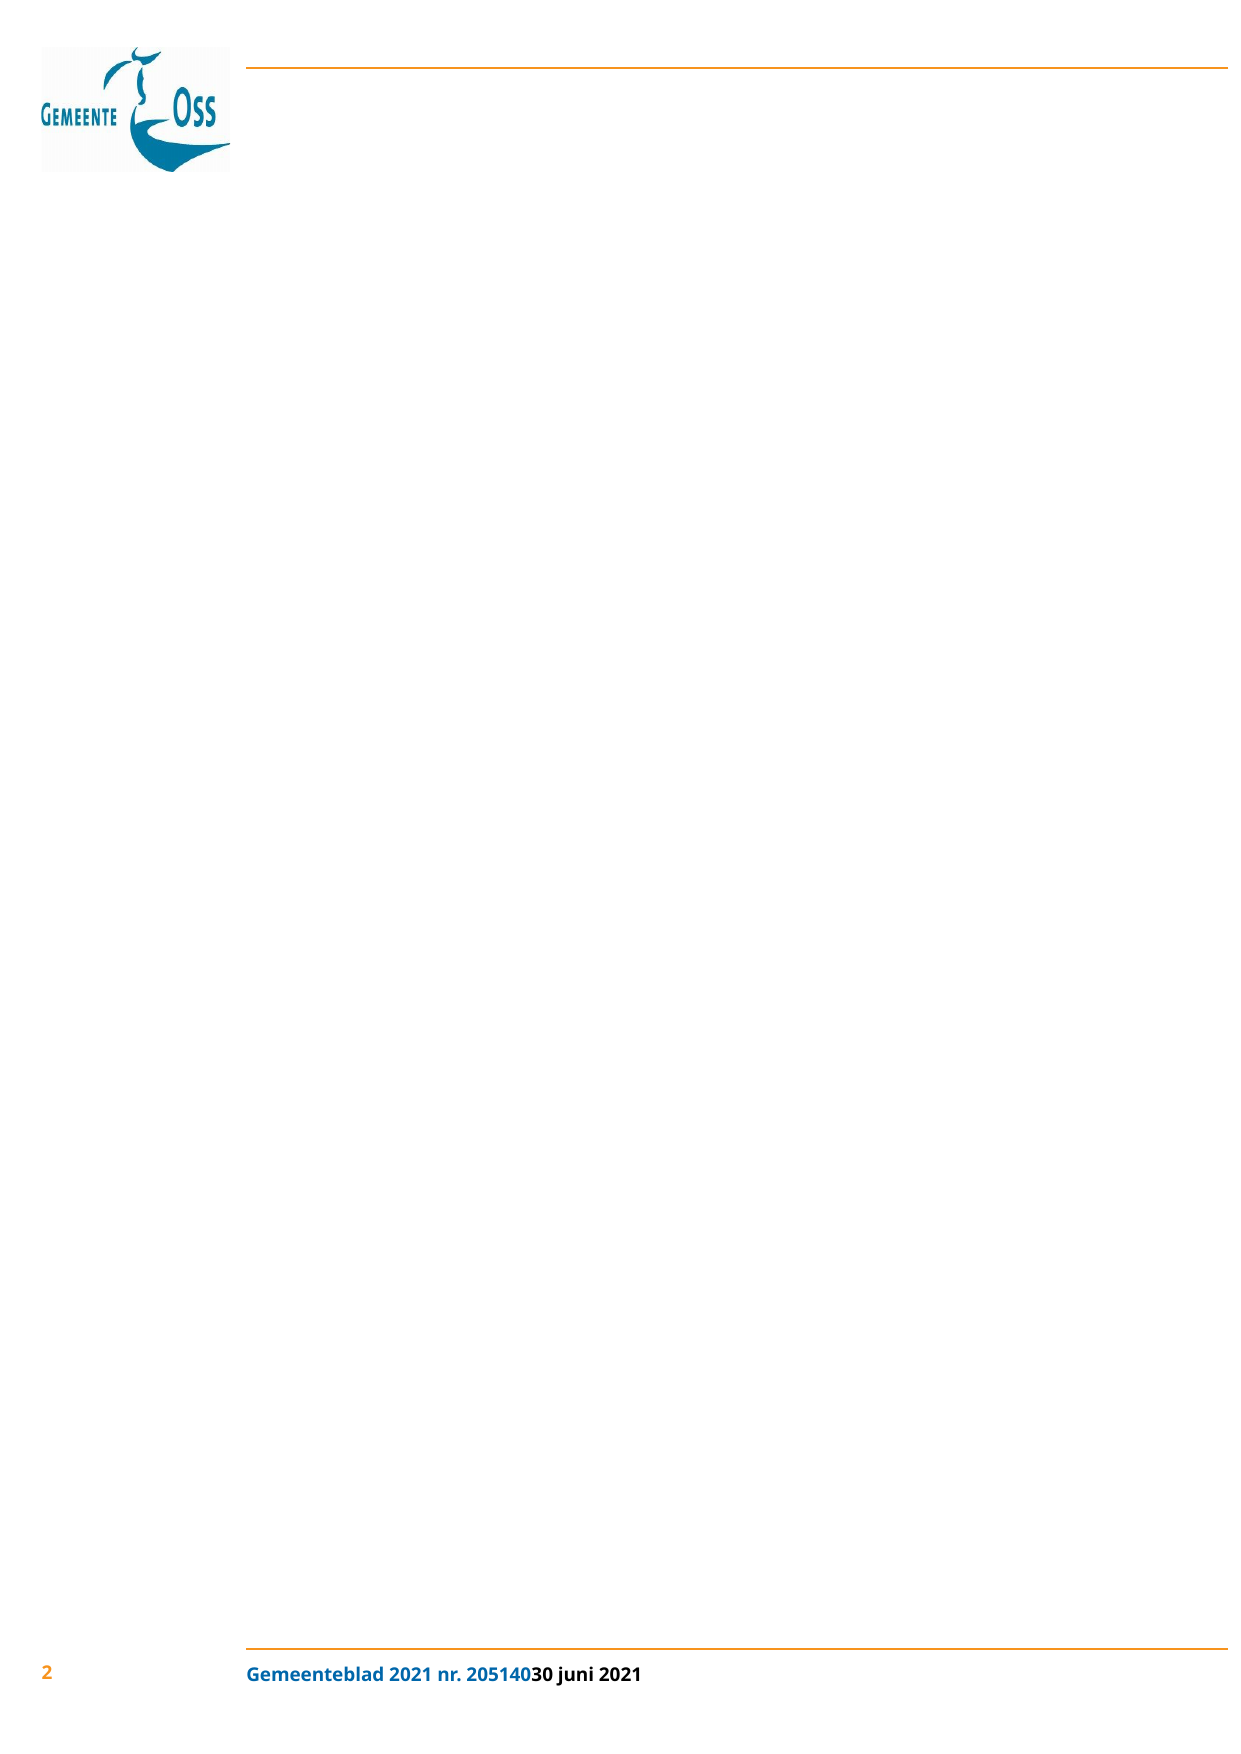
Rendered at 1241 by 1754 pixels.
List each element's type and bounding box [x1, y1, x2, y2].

picture [41, 47, 231, 172]
